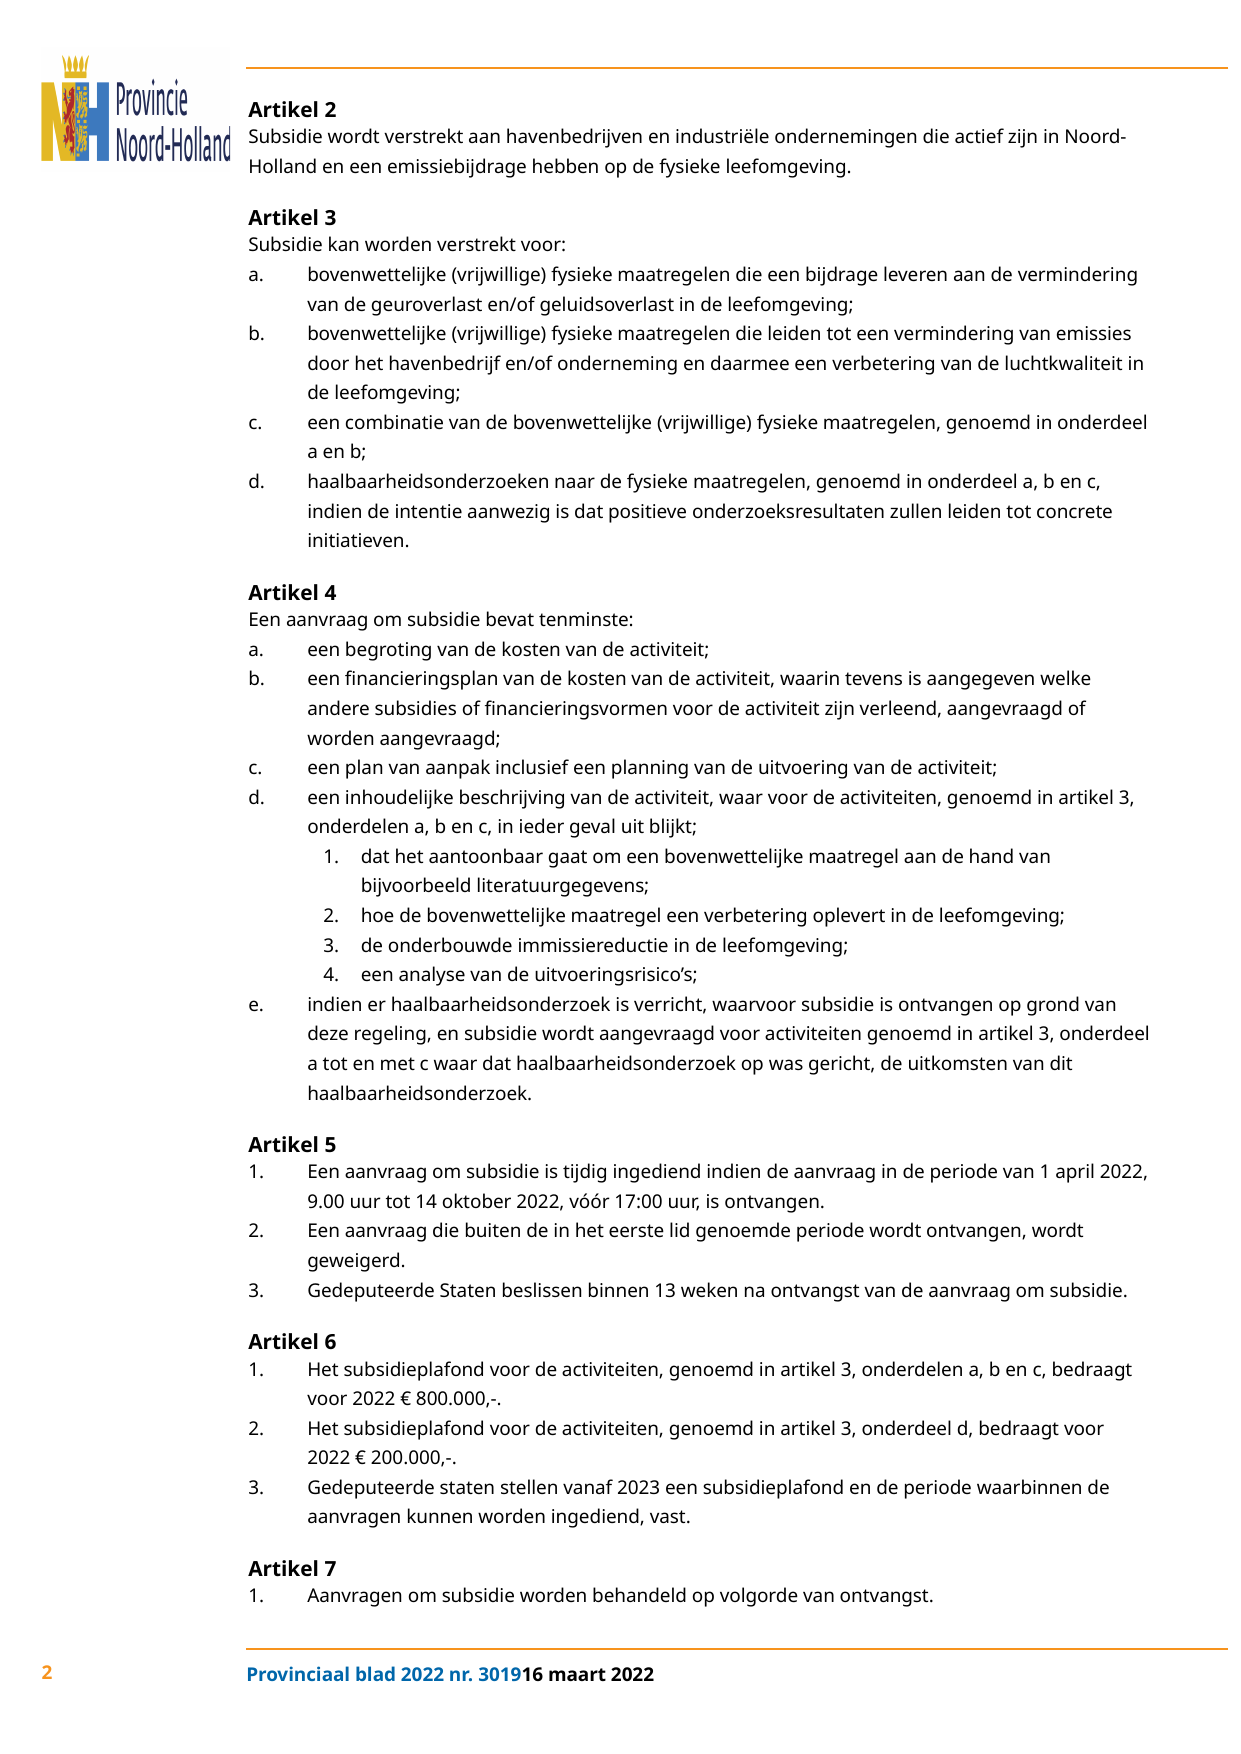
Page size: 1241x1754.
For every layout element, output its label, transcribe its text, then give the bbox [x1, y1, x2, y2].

list Een aanvraag die buiten de in het eerste lid genoemde periode wordt ontvangen, wordt geweigerd. [248, 1218, 1152, 1273]
list dat het aantoonbaar gaat om een bovenwettelijke maatregel aan de hand van bijvoorbeeld literatuurgegevens; [323, 843, 1152, 898]
list hoe de bovenwettelijke maatregel een verbetering oplevert in de leefomgeving; [323, 902, 1152, 928]
text Artikel 5 [248, 1130, 1152, 1158]
list een plan van aanpak inclusief een planning van de uitvoering van de activiteit; [248, 754, 1152, 780]
list Gedeputeerde staten stellen vanaf 2023 een subsidieplafond en de periode waarbinnen de aanvragen kunnen worden ingediend, vast. [248, 1474, 1152, 1529]
list een inhoudelijke beschrijving van de activiteit, waar voor de activiteiten, genoemd in artikel 3, onderdelen a, b en c, in ieder geval uit blijkt; [248, 784, 1152, 839]
text Artikel 3 [248, 203, 1152, 232]
list Het subsidieplafond voor de activiteiten, genoemd in artikel 3, onderdelen a, b en c, bedraagt voor 2022 € 800.000,-. [248, 1356, 1152, 1411]
text Subsidie kan worden verstrekt voor: [248, 232, 1152, 257]
list de onderbouwde immissiereductie in de leefomgeving; [323, 932, 1152, 957]
text Artikel 2 [248, 95, 1152, 123]
list haalbaarheidsonderzoeken naar de fysieke maatregelen, genoemd in onderdeel a, b en c, indien de intentie aanwezig is dat positieve onderzoeksresultaten zullen leiden tot concrete initiatieven. [248, 468, 1152, 553]
list een combinatie van de bovenwettelijke (vrijwillige) fysieke maatregelen, genoemd in onderdeel a en b; [248, 409, 1152, 464]
text Artikel 6 [248, 1327, 1152, 1356]
list een begroting van de kosten van de activiteit; [248, 636, 1152, 662]
list indien er haalbaarheidsonderzoek is verricht, waarvoor subsidie is ontvangen op grond van deze regeling, en subsidie wordt aangevraagd voor activiteiten genoemd in artikel 3, onderdeel a tot en met c waar dat haalbaarheidsonderzoek op was gericht, de uitkomsten van dit haalbaarheidsonderzoek. [248, 991, 1152, 1105]
picture [41, 47, 231, 172]
list een financieringsplan van de kosten van de activiteit, waarin tevens is aangegeven welke andere subsidies of financieringsvormen voor de activiteit zijn verleend, aangevraagd of worden aangevraagd; [248, 666, 1152, 750]
text Een aanvraag om subsidie bevat tenminste: [248, 606, 1152, 632]
list Aanvragen om subsidie worden behandeld op volgorde van ontvangst. [248, 1582, 1152, 1608]
text Subsidie wordt verstrekt aan havenbedrijven en industriële ondernemingen die actief zijn in Noord-Holland en een emissiebijdrage hebben op de fysieke leefomgeving. [248, 123, 1152, 178]
text Artikel 4 [248, 578, 1152, 606]
list bovenwettelijke (vrijwillige) fysieke maatregelen die leiden tot een vermindering van emissies door het havenbedrijf en/of onderneming en daarmee een verbetering van de luchtkwaliteit in de leefomgeving; [248, 320, 1152, 405]
text Artikel 7 [248, 1554, 1152, 1582]
list Gedeputeerde Staten beslissen binnen 13 weken na ontvangst van de aanvraag om subsidie. [248, 1277, 1152, 1303]
list Een aanvraag om subsidie is tijdig ingediend indien de aanvraag in de periode van 1 april 2022, 9.00 uur tot 14 oktober 2022, vóór 17:00 uur, is ontvangen. [248, 1158, 1152, 1214]
list bovenwettelijke (vrijwillige) fysieke maatregelen die een bijdrage leveren aan de vermindering van de geuroverlast en/of geluidsoverlast in de leefomgeving; [248, 261, 1152, 317]
list Het subsidieplafond voor de activiteiten, genoemd in artikel 3, onderdeel d, bedraagt voor 2022 € 200.000,-. [248, 1415, 1152, 1470]
list een analyse van de uitvoeringsrisico’s; [323, 961, 1152, 987]
